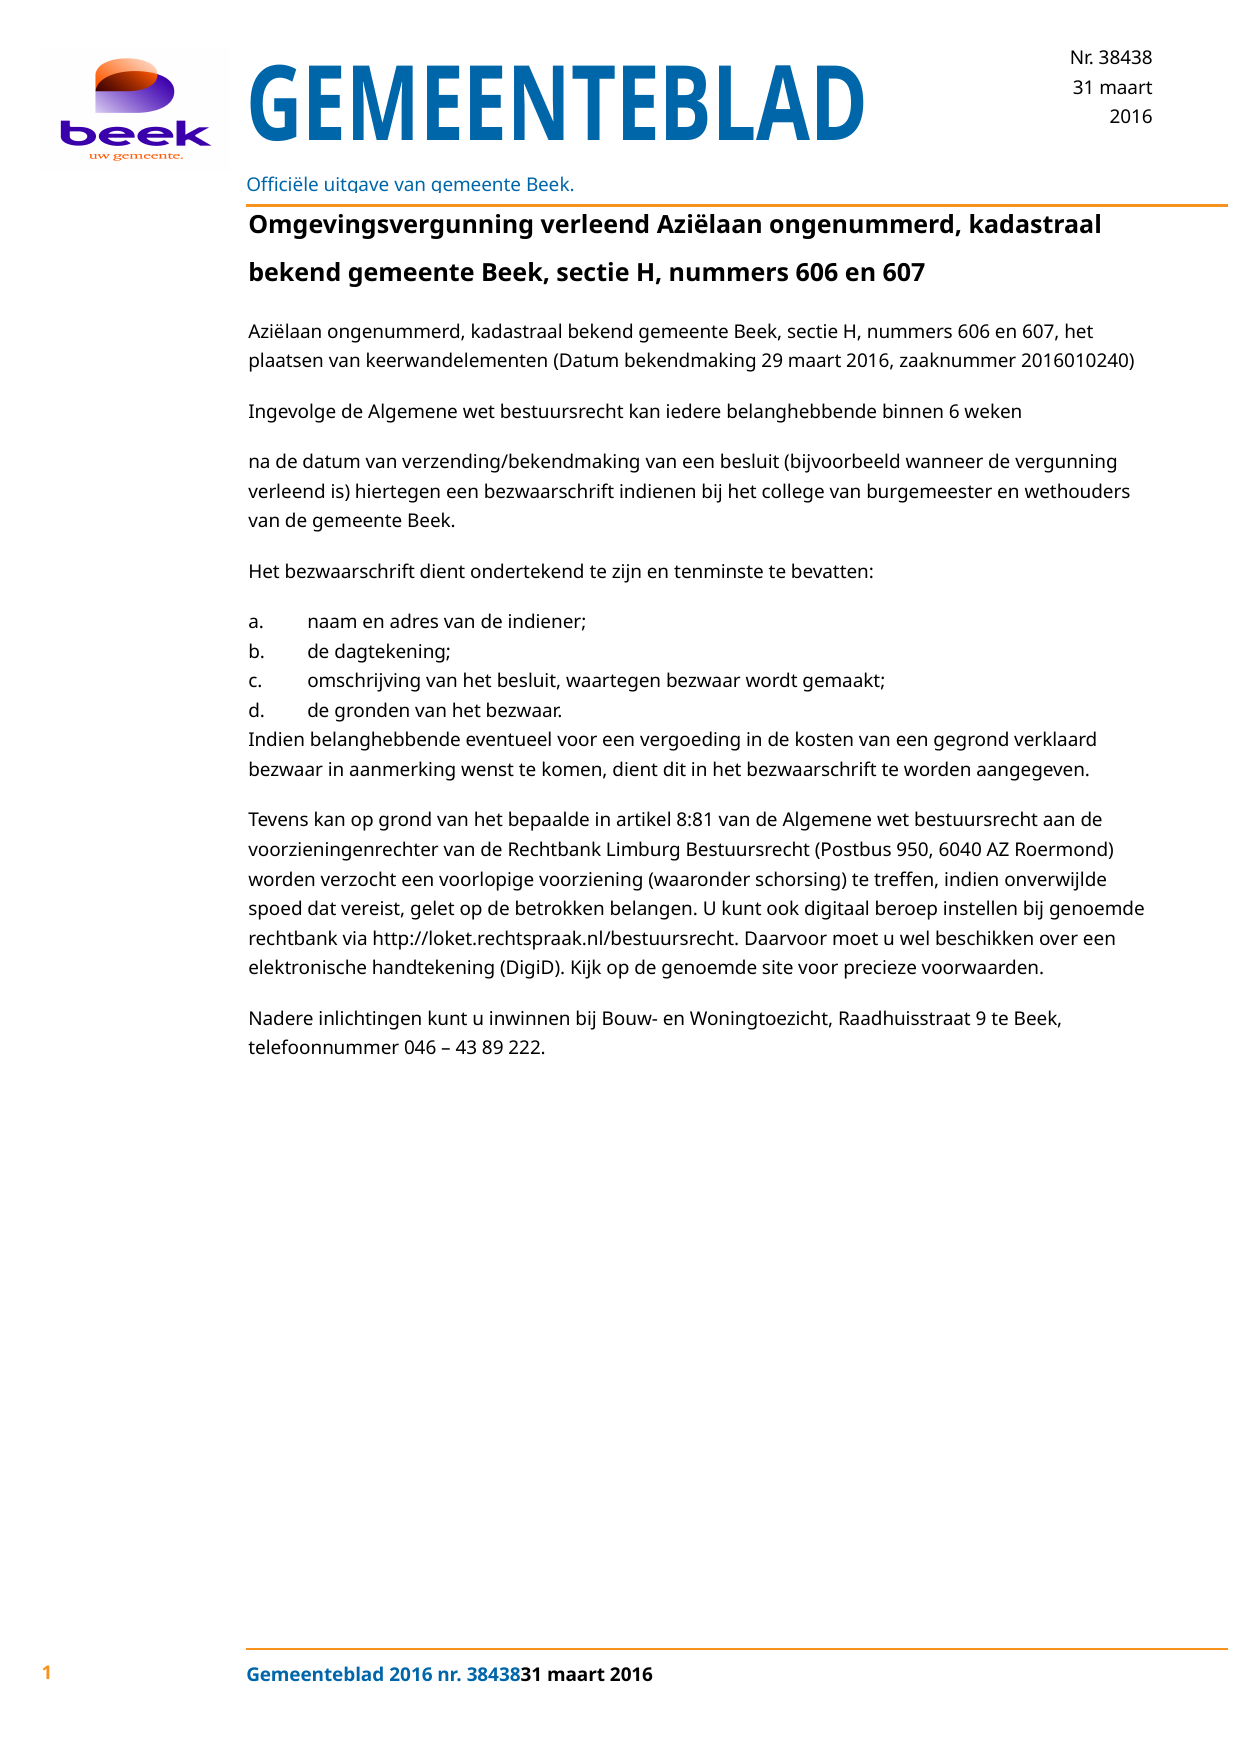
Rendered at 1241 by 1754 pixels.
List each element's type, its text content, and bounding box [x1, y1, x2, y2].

text Ingevolge de Algemene wet bestuursrecht kan iedere belanghebbende binnen 6 weken [248, 398, 1152, 424]
list omschrijving van het besluit, waartegen bezwaar wordt gemaakt; [248, 667, 1152, 693]
text Tevens kan op grond van het bepaalde in artikel 8:81 van de Algemene wet bestuursrecht aan de voorzieningenrechter van de Rechtbank Limburg Bestuursrecht (Postbus 950, 6040 AZ Roermond) worden verzocht een voorlopige voorziening (waaronder schorsing) te treffen, indien onverwijlde spoed dat vereist, gelet op de betrokken belangen. U kunt ook digitaal beroep instellen bij genoemde rechtbank via http://loket.rechtspraak.nl/bestuursrecht. Daarvoor moet u wel beschikken over een elektronische handtekening (DigiD). Kijk op de genoemde site voor precieze voorwaarden. [248, 807, 1152, 980]
list de dagtekening; [248, 638, 1152, 664]
text Omgevingsvergunning verleend Aziëlaan ongenummerd, kadastraal bekend gemeente Beek, sectie H, nummers 606 en 607 [248, 207, 1152, 288]
text Nadere inlichtingen kunt u inwinnen bij Bouw- en Woningtoezicht, Raadhuisstraat 9 te Beek, telefoonnummer 046 – 43 89 222. [248, 1005, 1152, 1060]
list de gronden van het bezwaar. [248, 697, 1152, 723]
text Het bezwaarschrift dient ondertekend te zijn en tenminste te bevatten: [248, 558, 1152, 584]
list naam en adres van de indiener; [248, 608, 1152, 634]
text na de datum van verzending/bekendmaking van een besluit (bijvoorbeeld wanneer de vergunning verleend is) hiertegen een bezwaarschrift indienen bij het college van burgemeester en wethouders van de gemeente Beek. [248, 448, 1152, 533]
text Indien belanghebbende eventueel voor een vergoeding in de kosten van een gegrond verklaard bezwaar in aanmerking wenst te komen, dient dit in het bezwaarschrift te worden aangegeven. [248, 727, 1152, 782]
text Aziëlaan ongenummerd, kadastraal bekend gemeente Beek, sectie H, nummers 606 en 607, het plaatsen van keerwandelementen (Datum bekendmaking 29 maart 2016, zaaknummer 2016010240) [248, 318, 1152, 373]
picture [41, 47, 231, 172]
